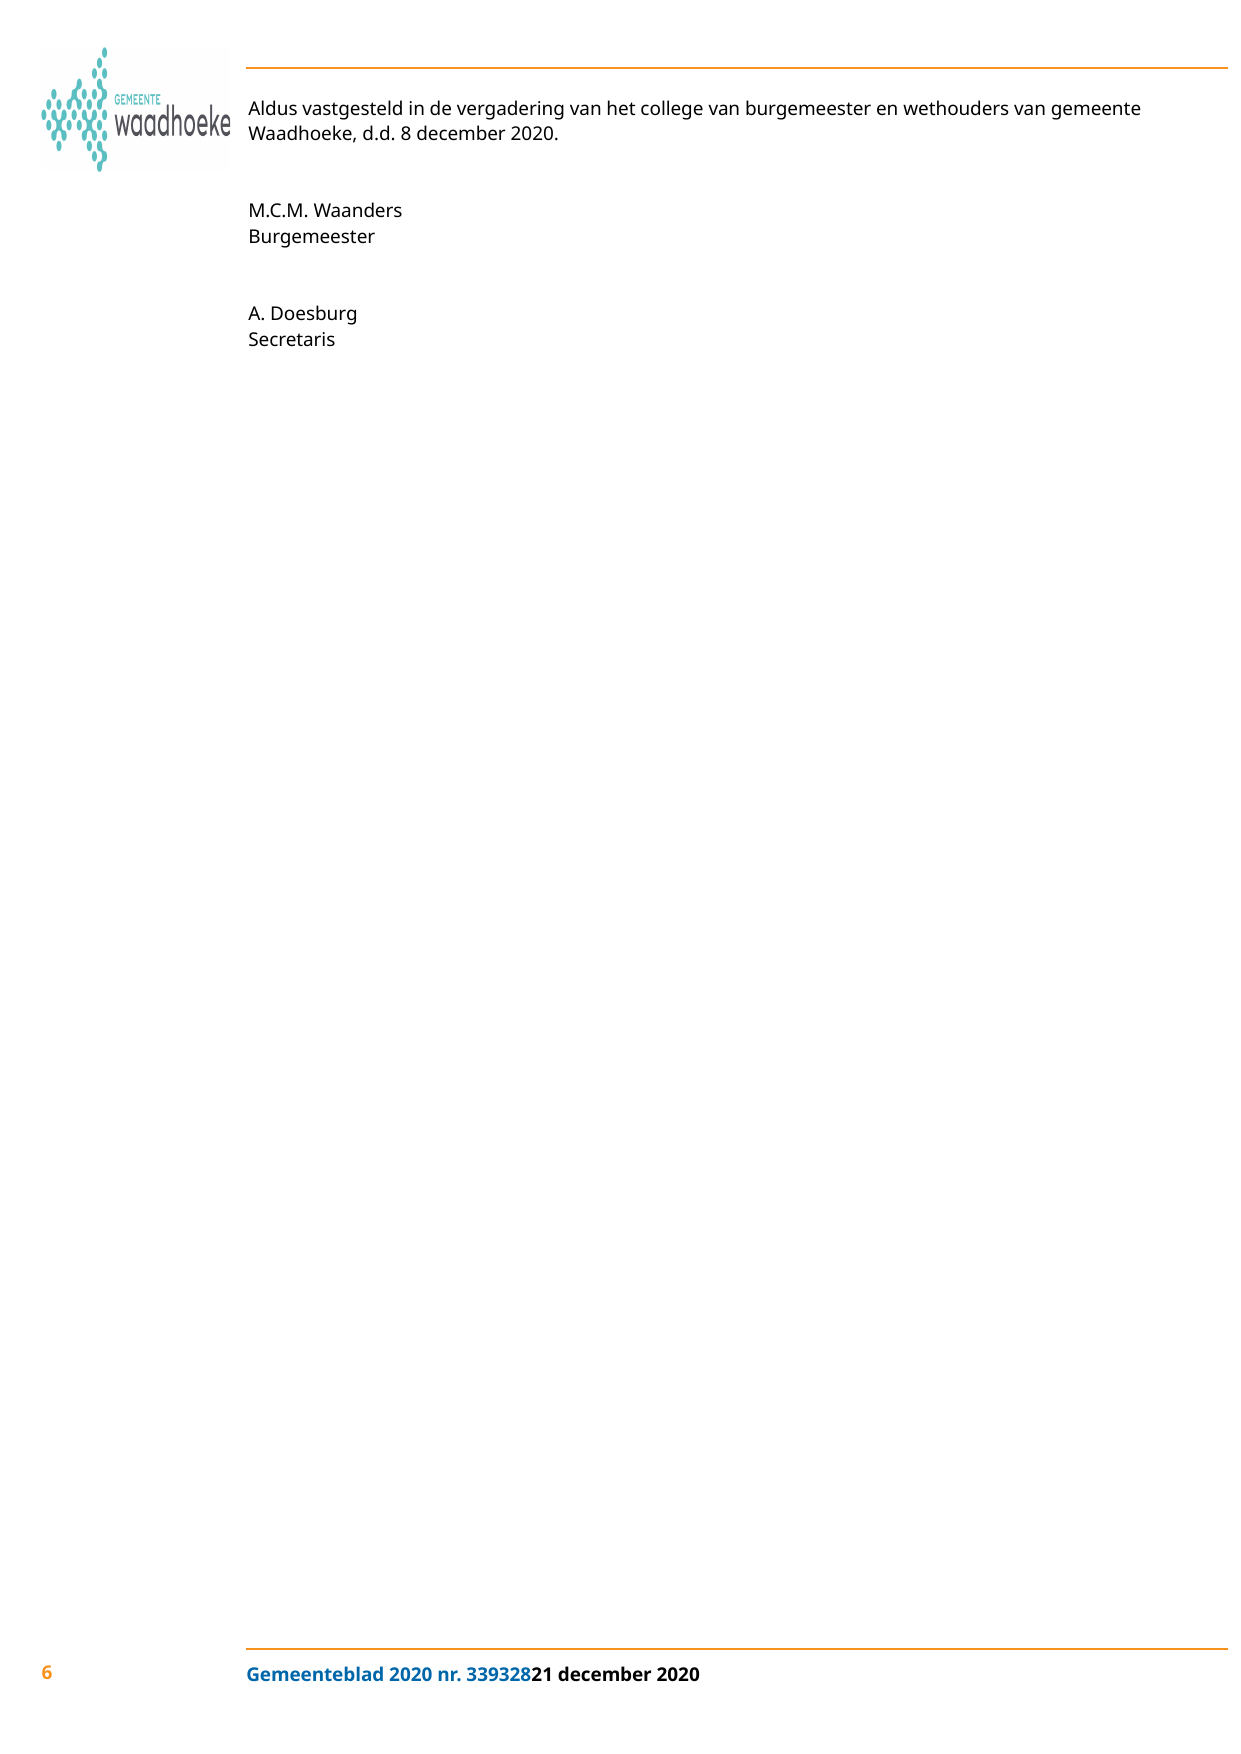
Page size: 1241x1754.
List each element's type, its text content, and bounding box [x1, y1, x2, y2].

text A. Doesburg [248, 301, 1152, 326]
text Burgemeester [248, 223, 1152, 249]
picture [41, 47, 231, 172]
text Aldus vastgesteld in de vergadering van het college van burgemeester en wethouders van gemeente Waadhoeke, d.d. 8 december 2020. [248, 95, 1152, 146]
text Secretaris [248, 326, 1152, 352]
text M.C.M. Waanders [248, 198, 1152, 223]
